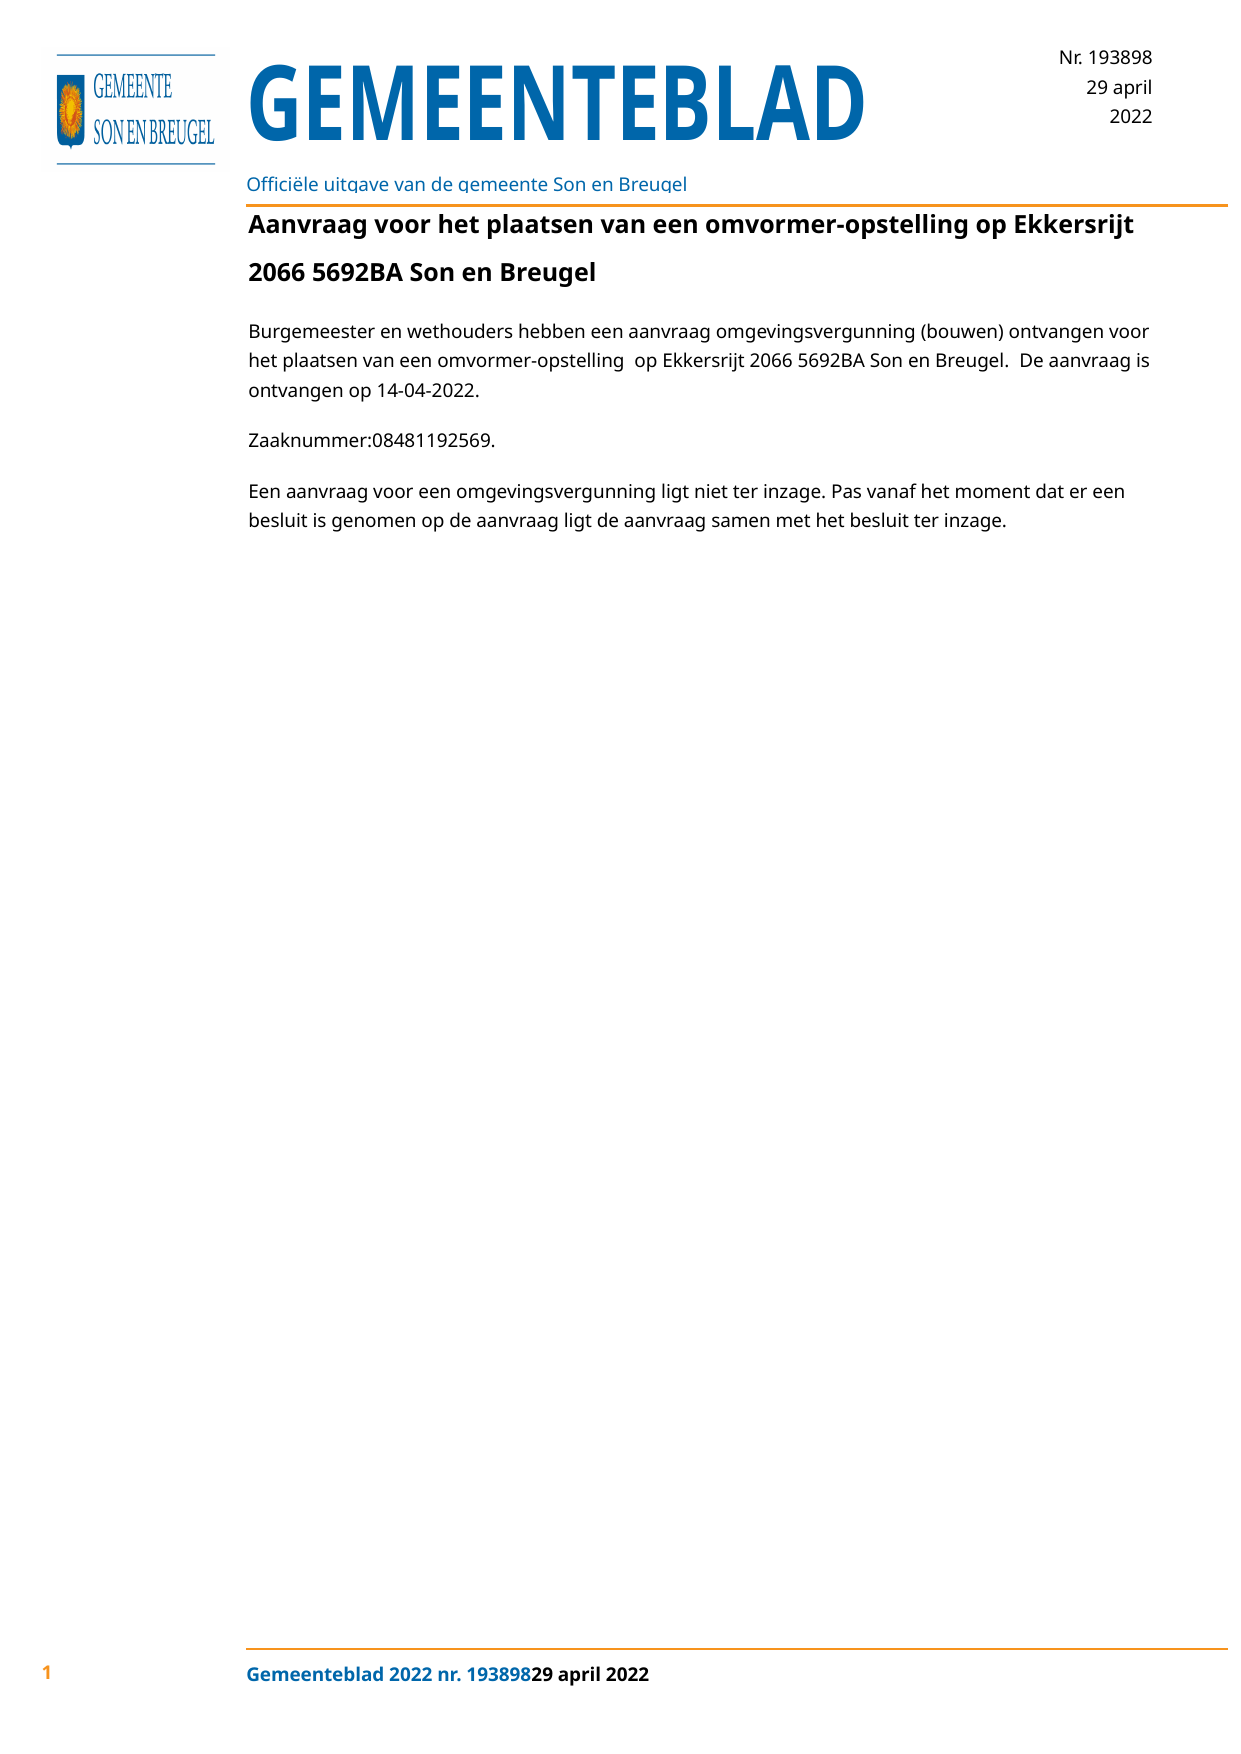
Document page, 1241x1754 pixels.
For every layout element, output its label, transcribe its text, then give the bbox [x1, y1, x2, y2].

text Zaaknummer:08481192569. [248, 427, 1152, 453]
text Aanvraag voor het plaatsen van een omvormer-opstelling op Ekkersrijt 2066 5692BA Son en Breugel [248, 207, 1152, 288]
text Een aanvraag voor een omgevingsvergunning ligt niet ter inzage. Pas vanaf het moment dat er een besluit is genomen op de aanvraag ligt de aanvraag samen met het besluit ter inzage. [248, 478, 1152, 533]
picture [41, 47, 231, 172]
text Burgemeester en wethouders hebben een aanvraag omgevingsvergunning (bouwen) ontvangen voor het plaatsen van een omvormer-opstelling op Ekkersrijt 2066 5692BA Son en Breugel. De aanvraag is ontvangen op 14-04-2022. [248, 318, 1152, 403]
